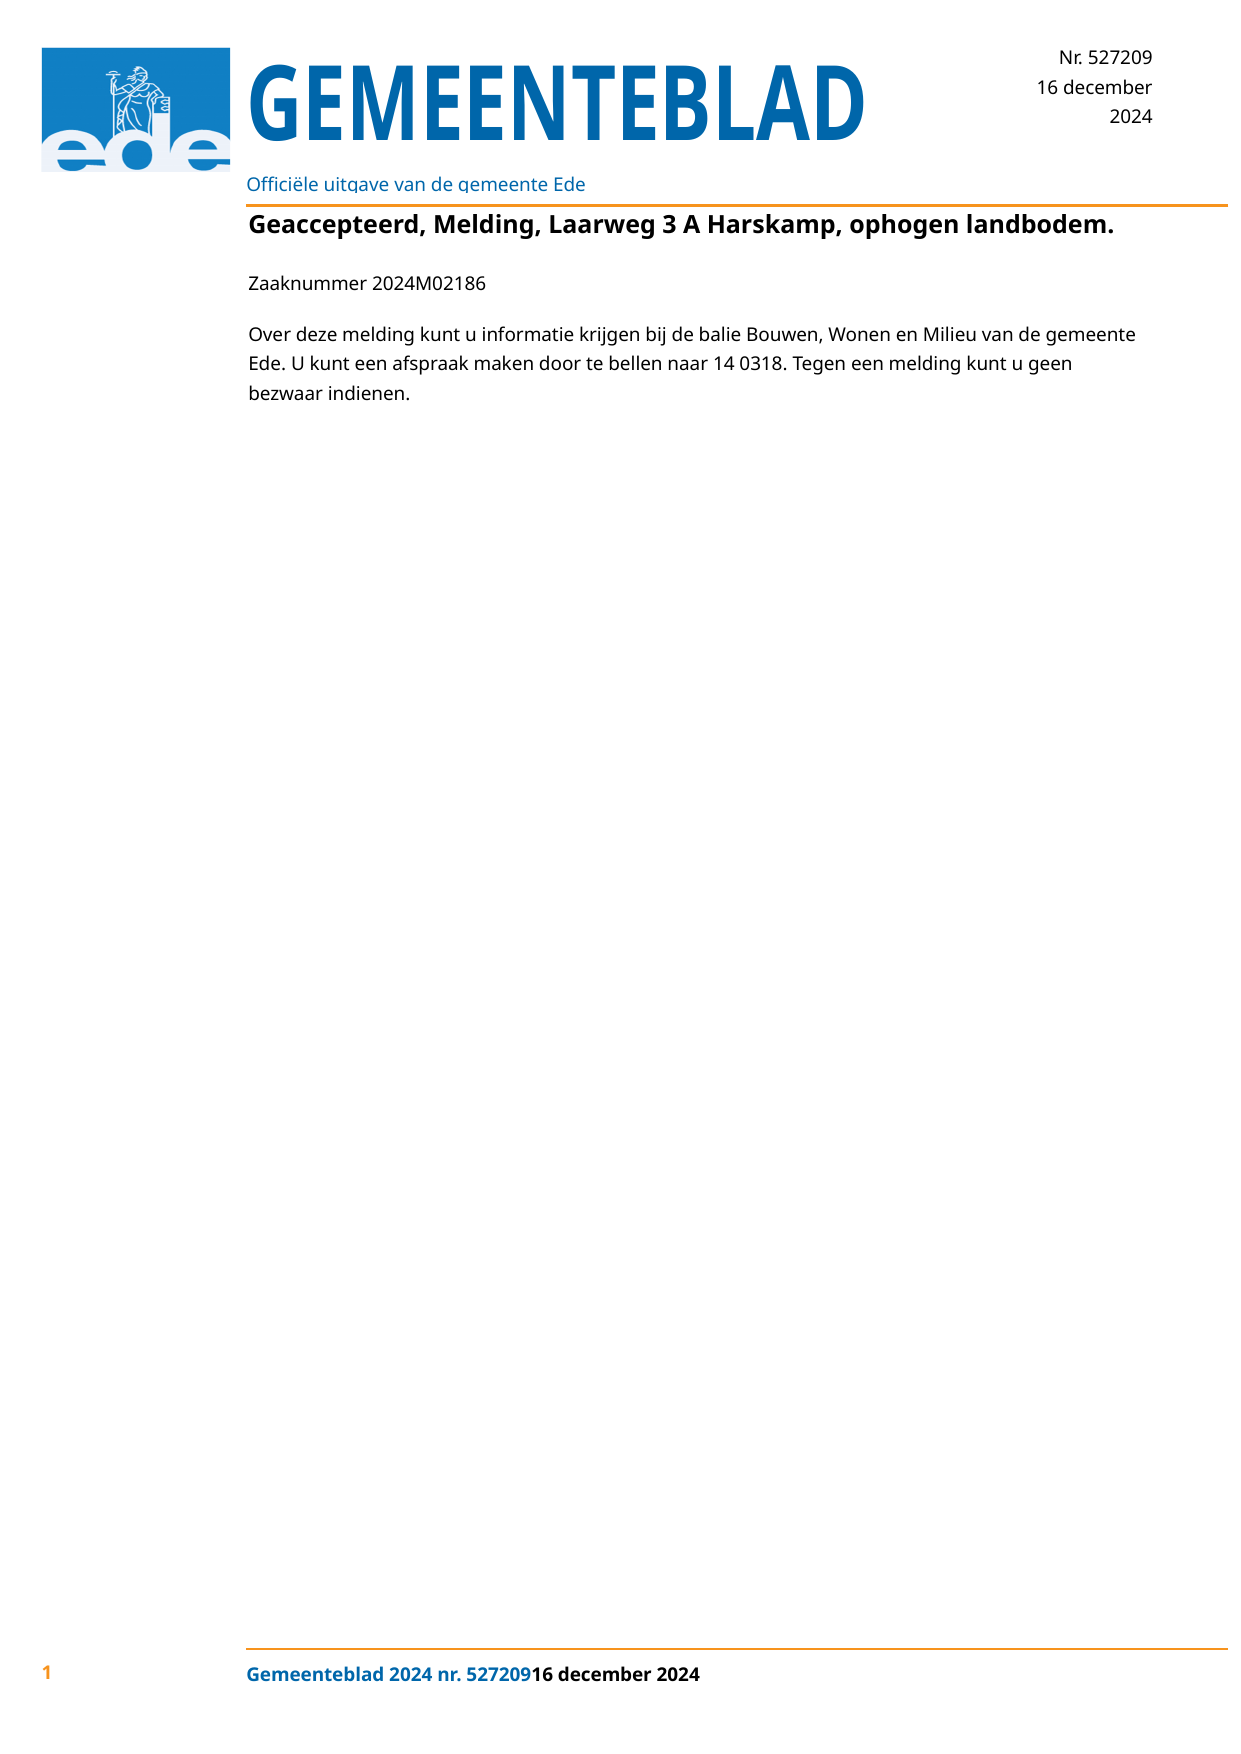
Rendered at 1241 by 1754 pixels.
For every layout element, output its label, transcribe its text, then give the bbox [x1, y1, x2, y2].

text Zaaknummer 2024M02186 [248, 270, 1152, 296]
picture [41, 47, 231, 172]
text Geaccepteerd, Melding, Laarweg 3 A Harskamp, ophogen landbodem. [248, 207, 1152, 241]
text Over deze melding kunt u informatie krijgen bij de balie Bouwen, Wonen en Milieu van de gemeente Ede. U kunt een afspraak maken door te bellen naar 14 0318. Tegen een melding kunt u geen bezwaar indienen. [248, 321, 1152, 406]
